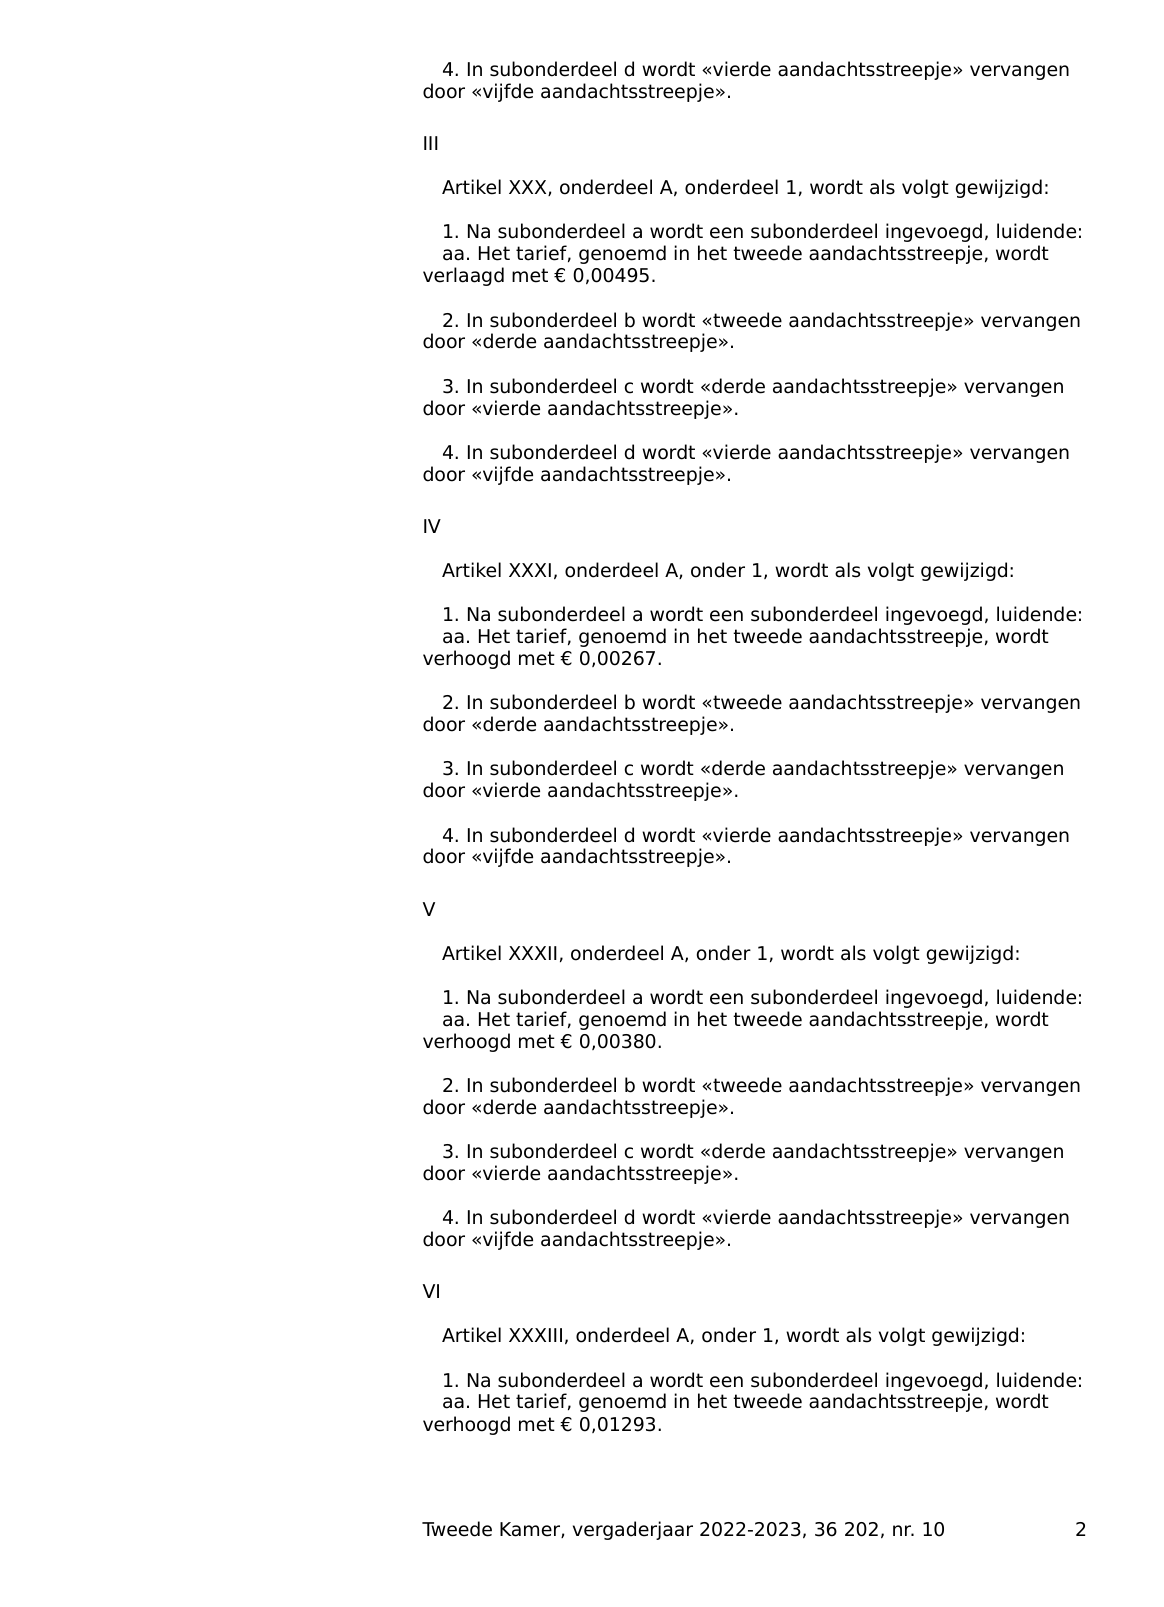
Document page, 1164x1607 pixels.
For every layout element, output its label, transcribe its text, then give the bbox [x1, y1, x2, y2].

text 1. Na subonderdeel a wordt een subonderdeel ingevoegd, luidende: [422, 1369, 1087, 1391]
text 2. In subonderdeel b wordt «tweede aandachtsstreepje» vervangen door «derde aandachtsstreepje». [422, 692, 1087, 736]
text 3. In subonderdeel c wordt «derde aandachtsstreepje» vervangen door «vierde aandachtsstreepje». [422, 758, 1087, 802]
text aa. Het tarief, genoemd in het tweede aandachtsstreepje, wordt verhoogd met € 0,01293. [422, 1391, 1087, 1435]
text Artikel XXXI, onderdeel A, onder 1, wordt als volgt gewijzigd: [422, 560, 1087, 582]
text 4. In subonderdeel d wordt «vierde aandachtsstreepje» vervangen door «vijfde aandachtsstreepje». [422, 59, 1087, 103]
text Artikel XXXIII, onderdeel A, onder 1, wordt als volgt gewijzigd: [422, 1325, 1087, 1347]
text aa. Het tarief, genoemd in het tweede aandachtsstreepje, wordt verlaagd met € 0,00495. [422, 243, 1087, 287]
text 4. In subonderdeel d wordt «vierde aandachtsstreepje» vervangen door «vijfde aandachtsstreepje». [422, 824, 1087, 868]
text 2. In subonderdeel b wordt «tweede aandachtsstreepje» vervangen door «derde aandachtsstreepje». [422, 309, 1087, 353]
text 1. Na subonderdeel a wordt een subonderdeel ingevoegd, luidende: [422, 221, 1087, 243]
text 3. In subonderdeel c wordt «derde aandachtsstreepje» vervangen door «vierde aandachtsstreepje». [422, 1141, 1087, 1185]
text 4. In subonderdeel d wordt «vierde aandachtsstreepje» vervangen door «vijfde aandachtsstreepje». [422, 1207, 1087, 1251]
text aa. Het tarief, genoemd in het tweede aandachtsstreepje, wordt verhoogd met € 0,00380. [422, 1009, 1087, 1053]
text Artikel XXX, onderdeel A, onderdeel 1, wordt als volgt gewijzigd: [422, 177, 1087, 199]
subtitle III [422, 133, 1087, 155]
text 1. Na subonderdeel a wordt een subonderdeel ingevoegd, luidende: [422, 604, 1087, 626]
text 1. Na subonderdeel a wordt een subonderdeel ingevoegd, luidende: [422, 987, 1087, 1009]
subtitle IV [422, 516, 1087, 538]
text 4. In subonderdeel d wordt «vierde aandachtsstreepje» vervangen door «vijfde aandachtsstreepje». [422, 442, 1087, 486]
text 2. In subonderdeel b wordt «tweede aandachtsstreepje» vervangen door «derde aandachtsstreepje». [422, 1075, 1087, 1119]
subtitle VI [422, 1281, 1087, 1303]
text Artikel XXXII, onderdeel A, onder 1, wordt als volgt gewijzigd: [422, 943, 1087, 964]
text 3. In subonderdeel c wordt «derde aandachtsstreepje» vervangen door «vierde aandachtsstreepje». [422, 376, 1087, 419]
text aa. Het tarief, genoemd in het tweede aandachtsstreepje, wordt verhoogd met € 0,00267. [422, 626, 1087, 670]
subtitle V [422, 898, 1087, 920]
